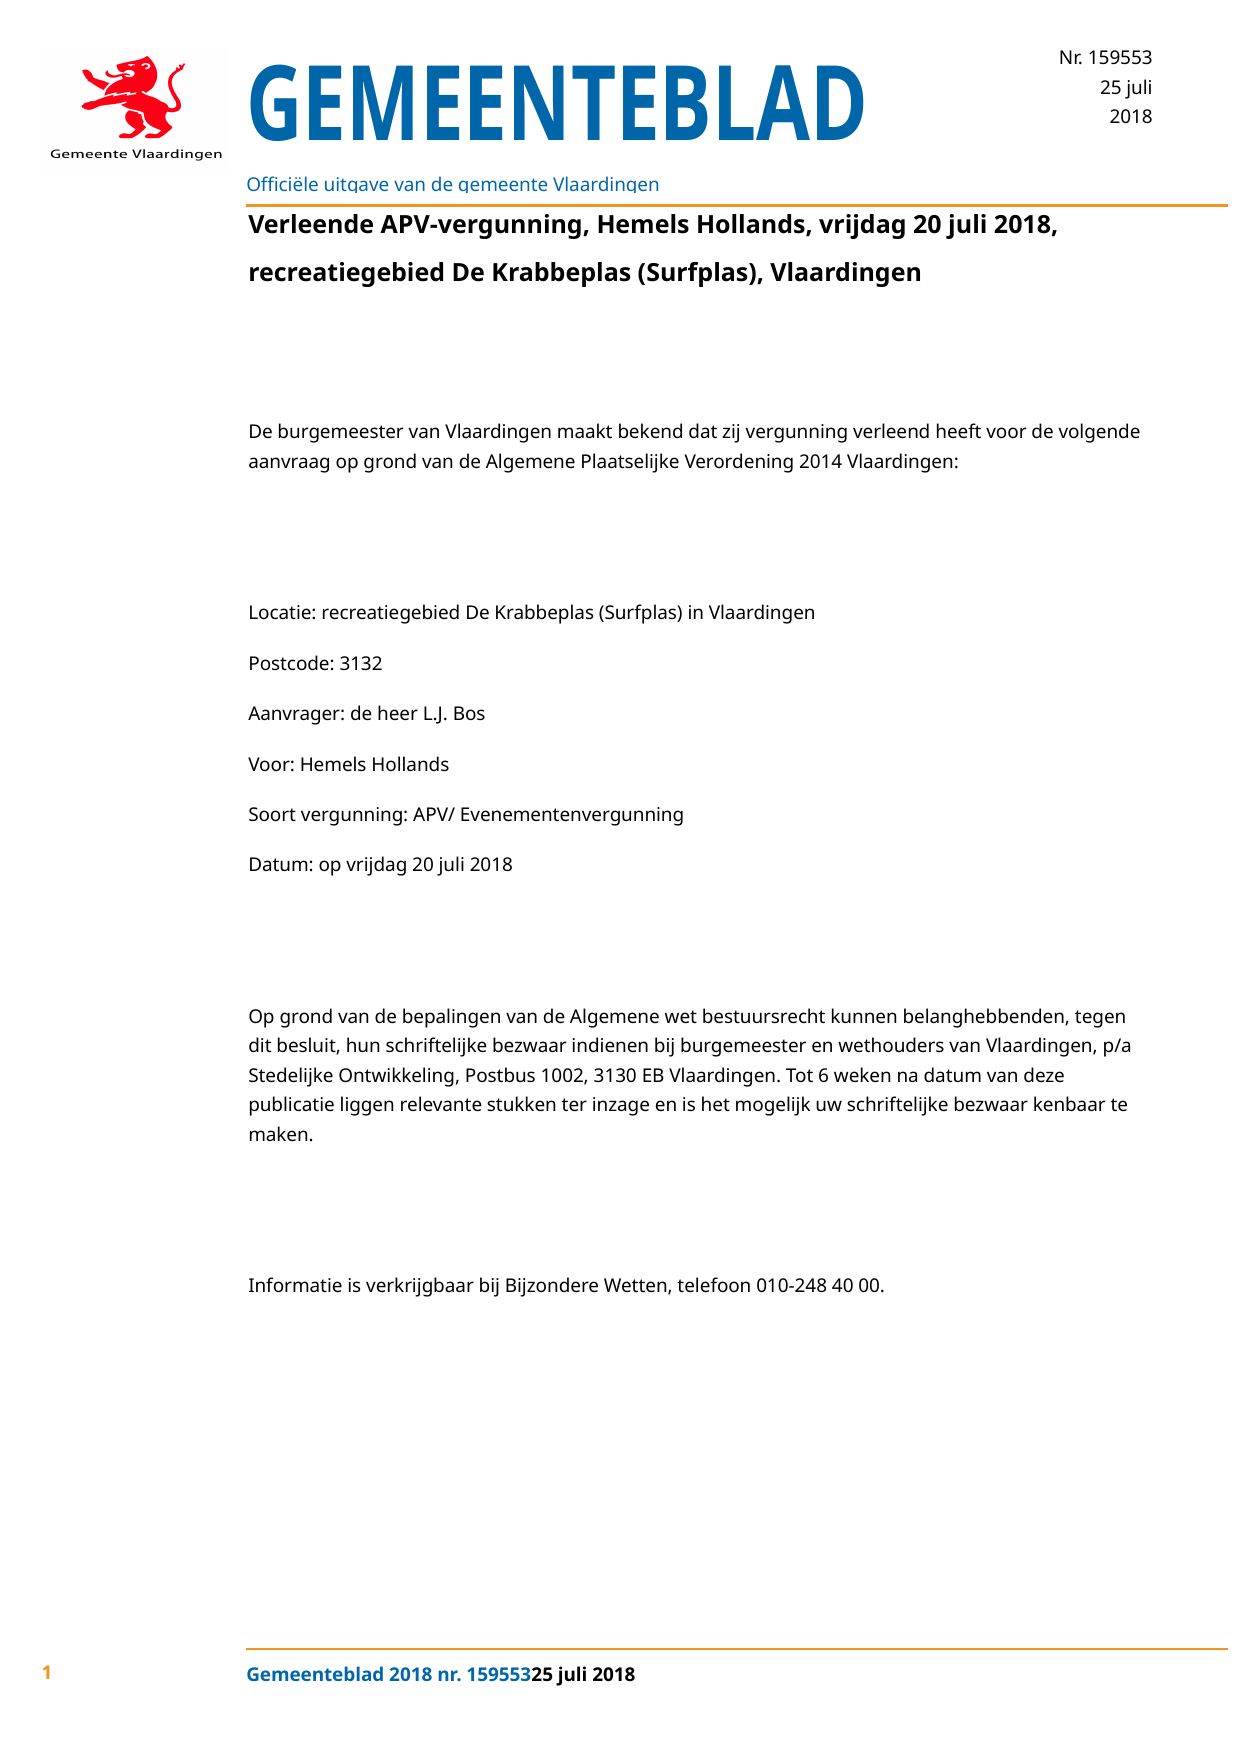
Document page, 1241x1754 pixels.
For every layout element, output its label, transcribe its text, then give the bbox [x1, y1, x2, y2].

text Datum: op vrijdag 20 juli 2018 [248, 852, 1152, 877]
text Informatie is verkrijgbaar bij Bijzondere Wetten, telefoon 010-248 40 00. [248, 1272, 1152, 1298]
picture [41, 47, 231, 172]
text Voor: Hemels Hollands [248, 751, 1152, 777]
text Soort vergunning: APV/ Evenementenvergunning [248, 801, 1152, 827]
text Op grond van de bepalingen van de Algemene wet bestuursrecht kunnen belanghebbenden, tegen dit besluit, hun schriftelijke bezwaar indienen bij burgemeester en wethouders van Vlaardingen, p/a Stedelijke Ontwikkeling, Postbus 1002, 3130 EB Vlaardingen. Tot 6 weken na datum van deze publicatie liggen relevante stukken ter inzage en is het mogelijk uw schriftelijke bezwaar kenbaar te maken. [248, 1003, 1152, 1147]
text Postcode: 3132 [248, 650, 1152, 676]
text De burgemeester van Vlaardingen maakt bekend dat zij vergunning verleend heeft voor de volgende aanvraag op grond van de Algemene Plaatselijke Verordening 2014 Vlaardingen: [248, 419, 1152, 474]
text Verleende APV-vergunning, Hemels Hollands, vrijdag 20 juli 2018, recreatiegebied De Krabbeplas (Surfplas), Vlaardingen [248, 207, 1152, 288]
text Locatie: recreatiegebied De Krabbeplas (Surfplas) in Vlaardingen [248, 599, 1152, 625]
text Aanvrager: de heer L.J. Bos [248, 700, 1152, 726]
